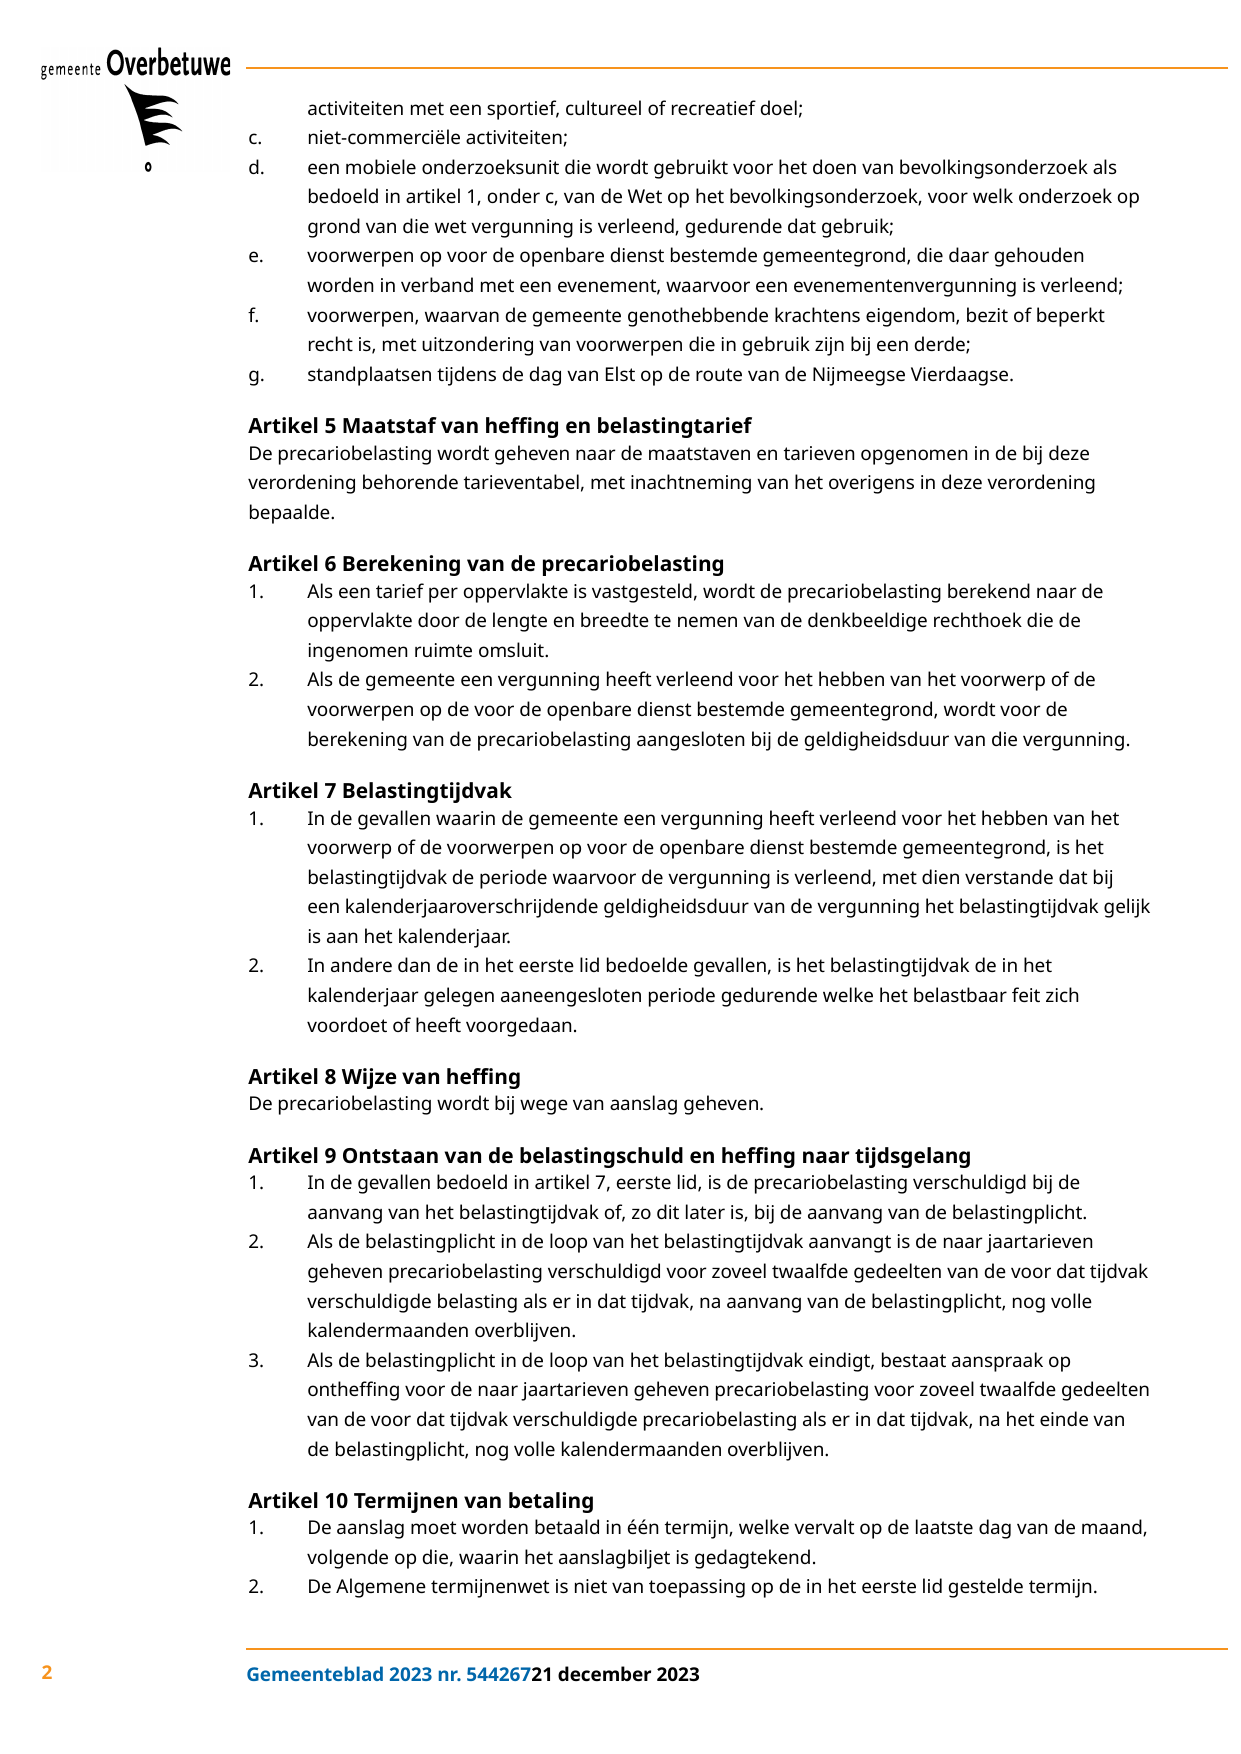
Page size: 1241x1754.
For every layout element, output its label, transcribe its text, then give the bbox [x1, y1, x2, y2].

text Artikel 6 Berekening van de precariobelasting [248, 549, 1152, 578]
list standplaatsen tijdens de dag van Elst op de route van de Nijmeegse Vierdaagse. [248, 361, 1152, 387]
list Als de belastingplicht in de loop van het belastingtijdvak aanvangt is de naar jaartarieven geheven precariobelasting verschuldigd voor zoveel twaalfde gedeelten van de voor dat tijdvak verschuldigde belasting als er in dat tijdvak, na aanvang van de belastingplicht, nog volle kalendermaanden overblijven. [248, 1229, 1152, 1343]
list niet-commerciële activiteiten; [248, 124, 1152, 150]
list De Algemene termijnenwet is niet van toepassing op de in het eerste lid gestelde termijn. [248, 1574, 1152, 1599]
list In de gevallen waarin de gemeente een vergunning heeft verleend voor het hebben van het voorwerp of de voorwerpen op voor de openbare dienst bestemde gemeentegrond, is het belastingtijdvak de periode waarvoor de vergunning is verleend, met dien verstande dat bij een kalenderjaaroverschrijdende geldigheidsduur van de vergunning het belastingtijdvak gelijk is aan het kalenderjaar. [248, 805, 1152, 949]
list Als de belastingplicht in de loop van het belastingtijdvak eindigt, bestaat aanspraak op ontheffing voor de naar jaartarieven geheven precariobelasting voor zoveel twaalfde gedeelten van de voor dat tijdvak verschuldigde precariobelasting als er in dat tijdvak, na het einde van de belastingplicht, nog volle kalendermaanden overblijven. [248, 1347, 1152, 1461]
text Artikel 9 Ontstaan van de belastingschuld en heffing naar tijdsgelang [248, 1141, 1152, 1169]
text Artikel 8 Wijze van heffing [248, 1062, 1152, 1091]
text De precariobelasting wordt geheven naar de maatstaven en tarieven opgenomen in de bij deze verordening behorende tarieventabel, met inachtneming van het overigens in deze verordening bepaalde. [248, 440, 1152, 525]
list De aanslag moet worden betaald in één termijn, welke vervalt op de laatste dag van de maand, volgende op die, waarin het aanslagbiljet is gedagtekend. [248, 1514, 1152, 1570]
list voorwerpen op voor de openbare dienst bestemde gemeentegrond, die daar gehouden worden in verband met een evenement, waarvoor een evenementenvergunning is verleend; [248, 243, 1152, 298]
text De precariobelasting wordt bij wege van aanslag geheven. [248, 1091, 1152, 1116]
text Artikel 10 Termijnen van betaling [248, 1486, 1152, 1514]
picture [41, 47, 231, 172]
list een mobiele onderzoeksunit die wordt gebruikt voor het doen van bevolkingsonderzoek als bedoeld in artikel 1, onder c, van de Wet op het bevolkingsonderzoek, voor welk onderzoek op grond van die wet vergunning is verleend, gedurende dat gebruik; [248, 154, 1152, 239]
list In de gevallen bedoeld in artikel 7, eerste lid, is de precariobelasting verschuldigd bij de aanvang van het belastingtijdvak of, zo dit later is, bij de aanvang van de belastingplicht. [248, 1169, 1152, 1225]
text Artikel 7 Belastingtijdvak [248, 776, 1152, 805]
text Artikel 5 Maatstaf van heffing en belastingtarief [248, 411, 1152, 440]
list Als een tarief per oppervlakte is vastgesteld, wordt de precariobelasting berekend naar de oppervlakte door de lengte en breedte te nemen van de denkbeeldige rechthoek die de ingenomen ruimte omsluit. [248, 578, 1152, 663]
list voorwerpen, waarvan de gemeente genothebbende krachtens eigendom, bezit of beperkt recht is, met uitzondering van voorwerpen die in gebruik zijn bij een derde; [248, 302, 1152, 357]
list Als de gemeente een vergunning heeft verleend voor het hebben van het voorwerp of de voorwerpen op de voor de openbare dienst bestemde gemeentegrond, wordt voor de berekening van de precariobelasting aangesloten bij de geldigheidsduur van die vergunning. [248, 667, 1152, 752]
list In andere dan de in het eerste lid bedoelde gevallen, is het belastingtijdvak de in het kalenderjaar gelegen aaneengesloten periode gedurende welke het belastbaar feit zich voordoet of heeft voorgedaan. [248, 953, 1152, 1037]
list activiteiten met een sportief, cultureel of recreatief doel; [248, 95, 1152, 121]
